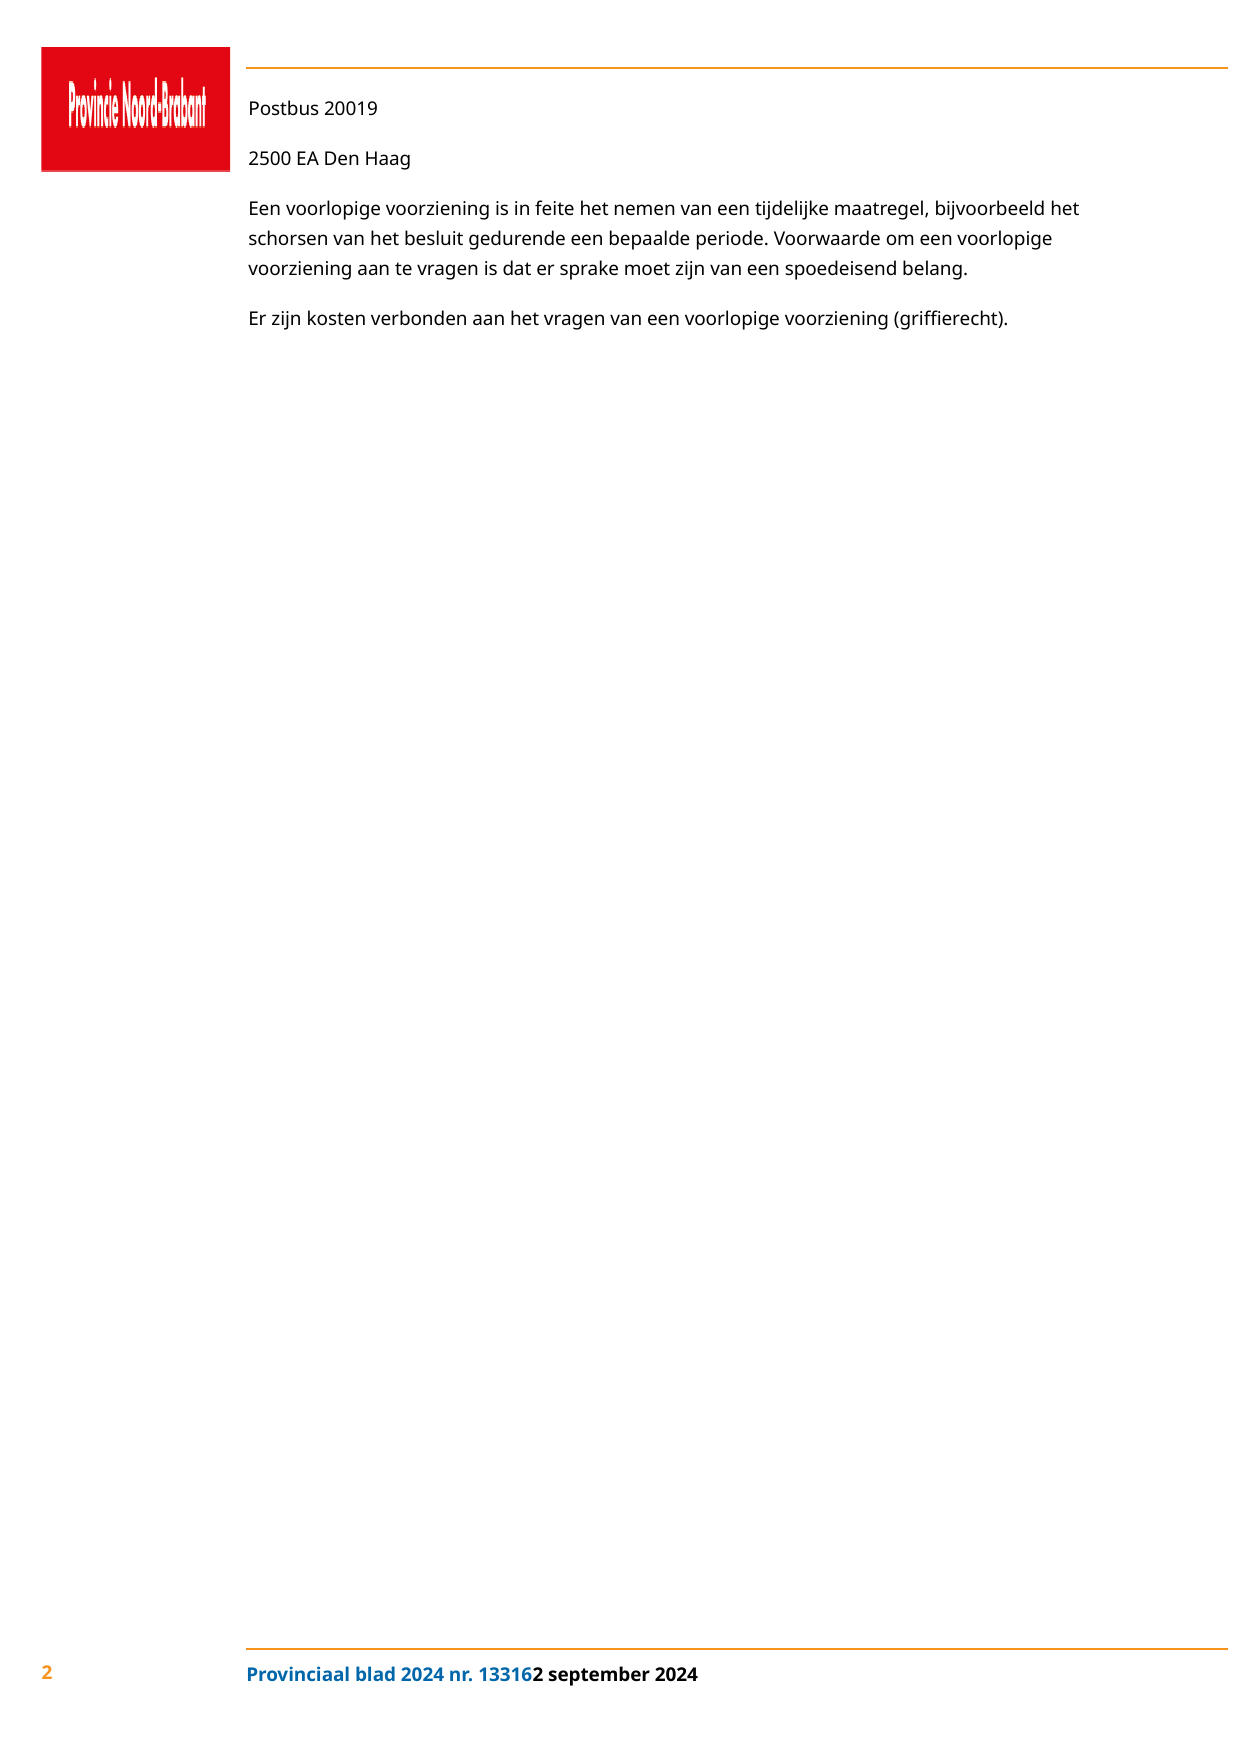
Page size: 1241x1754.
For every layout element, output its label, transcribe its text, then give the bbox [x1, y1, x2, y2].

text Postbus 20019 [248, 95, 1152, 121]
text Er zijn kosten verbonden aan het vragen van een voorlopige voorziening (griffierecht). [248, 305, 1152, 331]
text Een voorlopige voorziening is in feite het nemen van een tijdelijke maatregel, bijvoorbeeld het schorsen van het besluit gedurende een bepaalde periode. Voorwaarde om een voorlopige voorziening aan te vragen is dat er sprake moet zijn van een spoedeisend belang. [248, 196, 1152, 281]
picture [41, 47, 231, 172]
text 2500 EA Den Haag [248, 145, 1152, 171]
